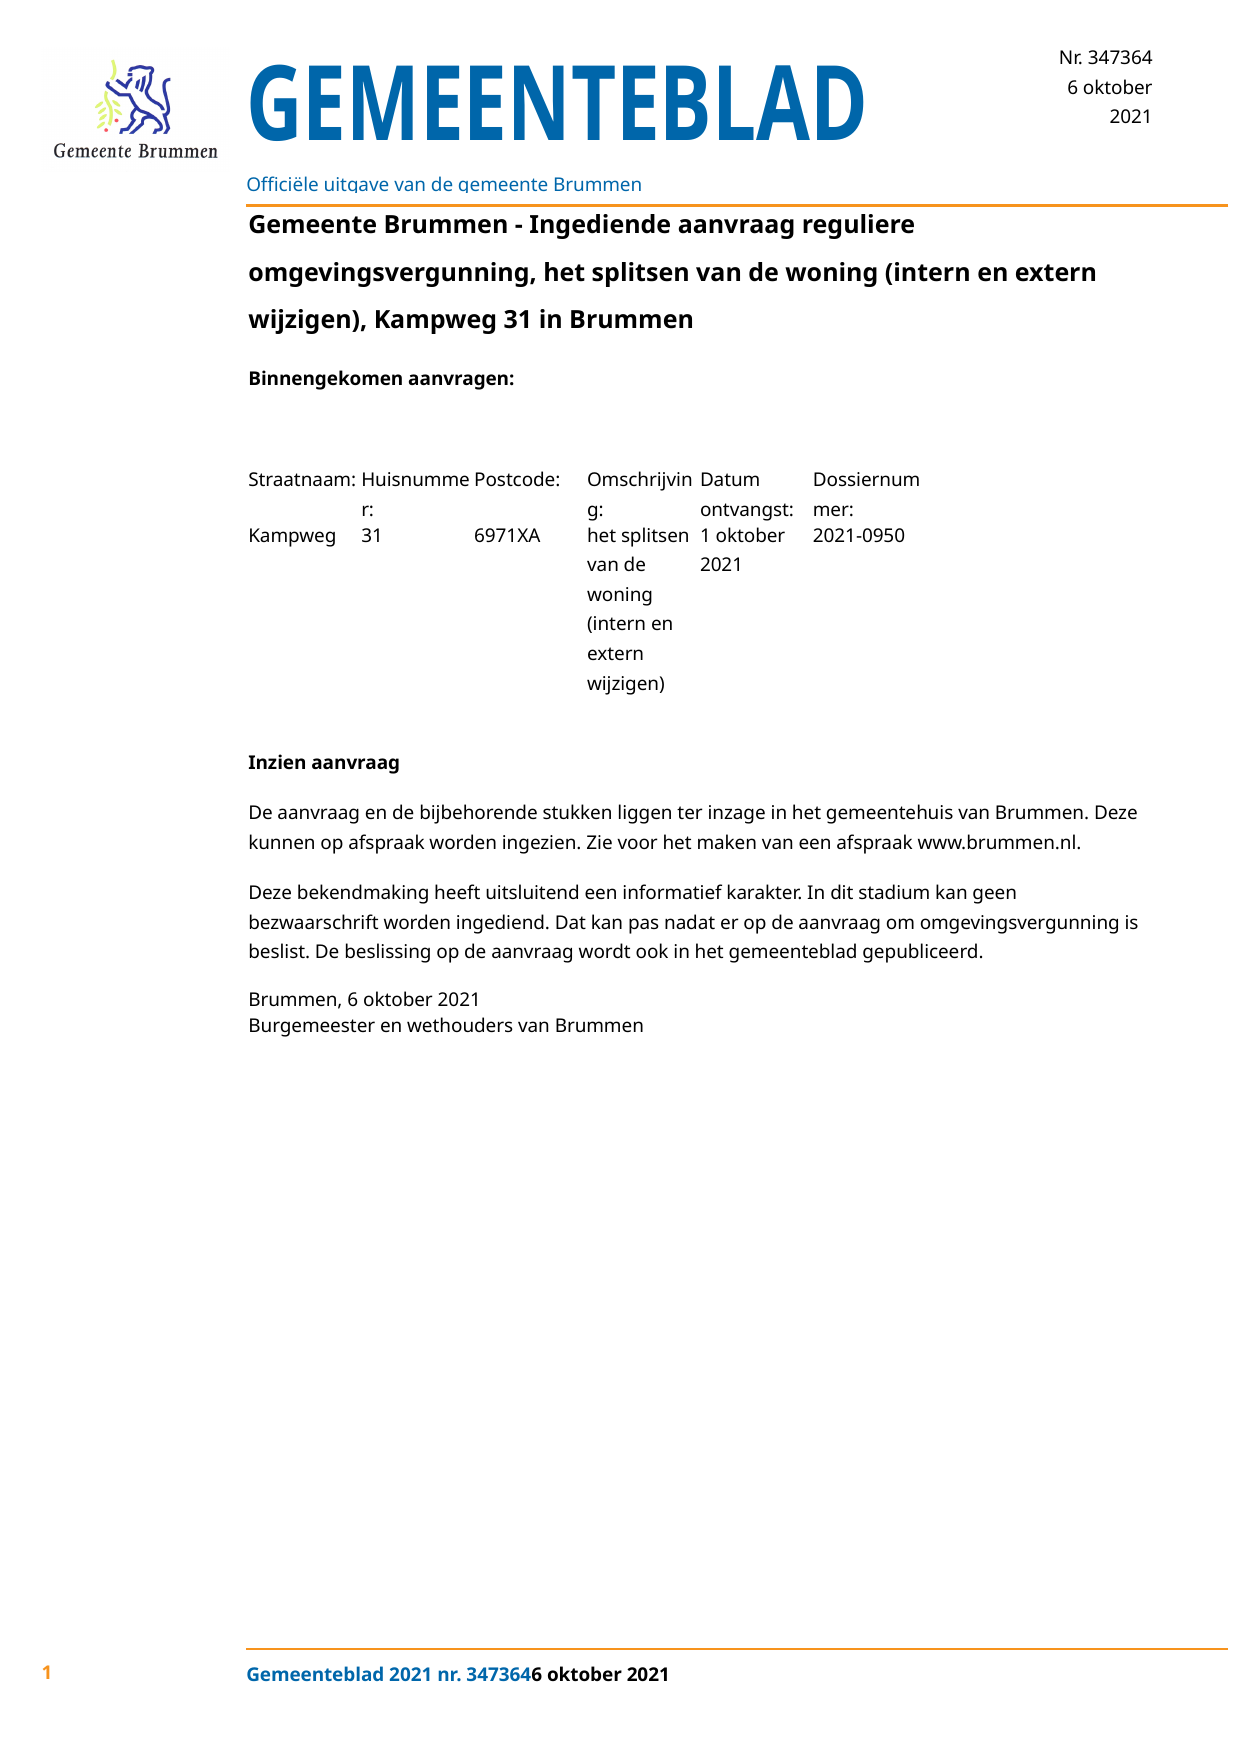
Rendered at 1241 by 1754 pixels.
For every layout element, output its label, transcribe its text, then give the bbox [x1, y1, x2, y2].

table_header Huisnummer: [361, 466, 474, 522]
table_header Straatnaam: [248, 466, 361, 522]
table_header Datum ontvangst: [700, 466, 813, 522]
text De aanvraag en de bijbehorende stukken liggen ter inzage in het gemeentehuis van Brummen. Deze kunnen op afspraak worden ingezien. Zie voor het maken van een afspraak www.brummen.nl. [248, 799, 1152, 855]
table_header [1039, 466, 1152, 522]
table_cell 1 oktober 2021 [700, 522, 813, 695]
picture [41, 47, 231, 172]
table_cell 6971XA [474, 522, 587, 695]
table_cell 2021-0950 [813, 522, 926, 695]
text Binnengekomen aanvragen: [248, 366, 1152, 391]
text Gemeente Brummen - Ingediende aanvraag reguliere omgevingsvergunning, het splitsen van de woning (intern en extern wijzigen), Kampweg 31 in Brummen [248, 207, 1152, 336]
table_cell het splitsen van de woning (intern en extern wijzigen) [587, 522, 700, 695]
table_header [926, 466, 1038, 522]
text Burgemeester en wethouders van Brummen [248, 1012, 1152, 1038]
table_cell [1039, 522, 1152, 695]
table_header Postcode: [474, 466, 587, 522]
text Inzien aanvraag [248, 749, 1152, 775]
text Brummen, 6 oktober 2021 [248, 986, 1152, 1012]
table_header Dossiernummer: [813, 466, 926, 522]
table_cell [926, 522, 1038, 695]
table_cell 31 [361, 522, 474, 695]
table_header Omschrijving: [587, 466, 700, 522]
text Deze bekendmaking heeft uitsluitend een informatief karakter. In dit stadium kan geen bezwaarschrift worden ingediend. Dat kan pas nadat er op de aanvraag om omgevingsvergunning is beslist. De beslissing op de aanvraag wordt ook in het gemeenteblad gepubliceerd. [248, 879, 1152, 964]
table_cell Kampweg [248, 522, 361, 695]
